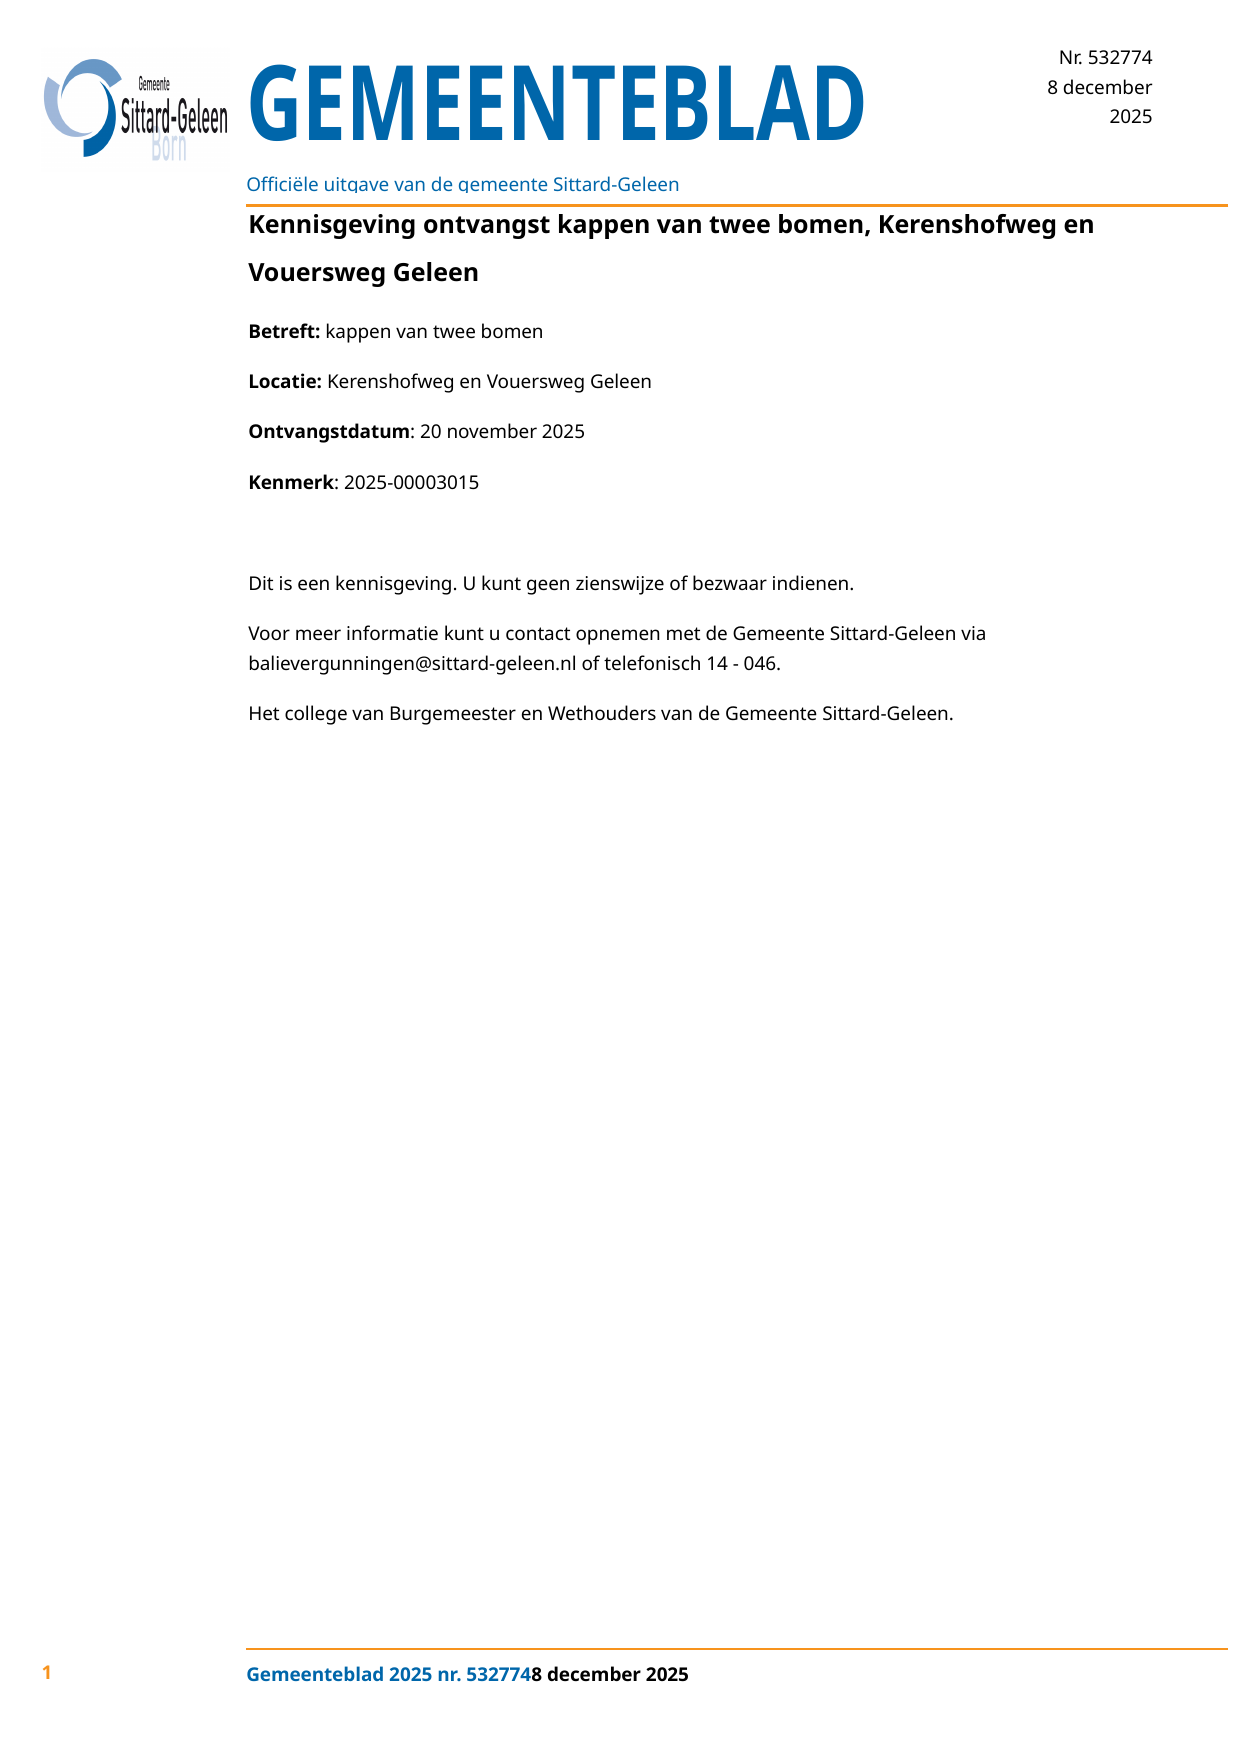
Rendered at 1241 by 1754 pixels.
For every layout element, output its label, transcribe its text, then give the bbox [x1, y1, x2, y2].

picture [41, 47, 231, 172]
text Kennisgeving ontvangst kappen van twee bomen, Kerenshofweg en Vouersweg Geleen [248, 207, 1152, 288]
text Dit is een kennisgeving. U kunt geen zienswijze of bezwaar indienen. [248, 570, 1152, 596]
text Locatie: Kerenshofweg en Vouersweg Geleen [248, 368, 1152, 394]
text Kenmerk: 2025-00003015 [248, 469, 1152, 495]
text Ontvangstdatum: 20 november 2025 [248, 419, 1152, 444]
text Voor meer informatie kunt u contact opnemen met de Gemeente Sittard-Geleen via balievergunningen@sittard-geleen.nl of telefonisch 14 - 046. [248, 620, 1152, 676]
text Betreft: kappen van twee bomen [248, 318, 1152, 344]
text Het college van Burgemeester en Wethouders van de Gemeente Sittard-Geleen. [248, 700, 1152, 726]
